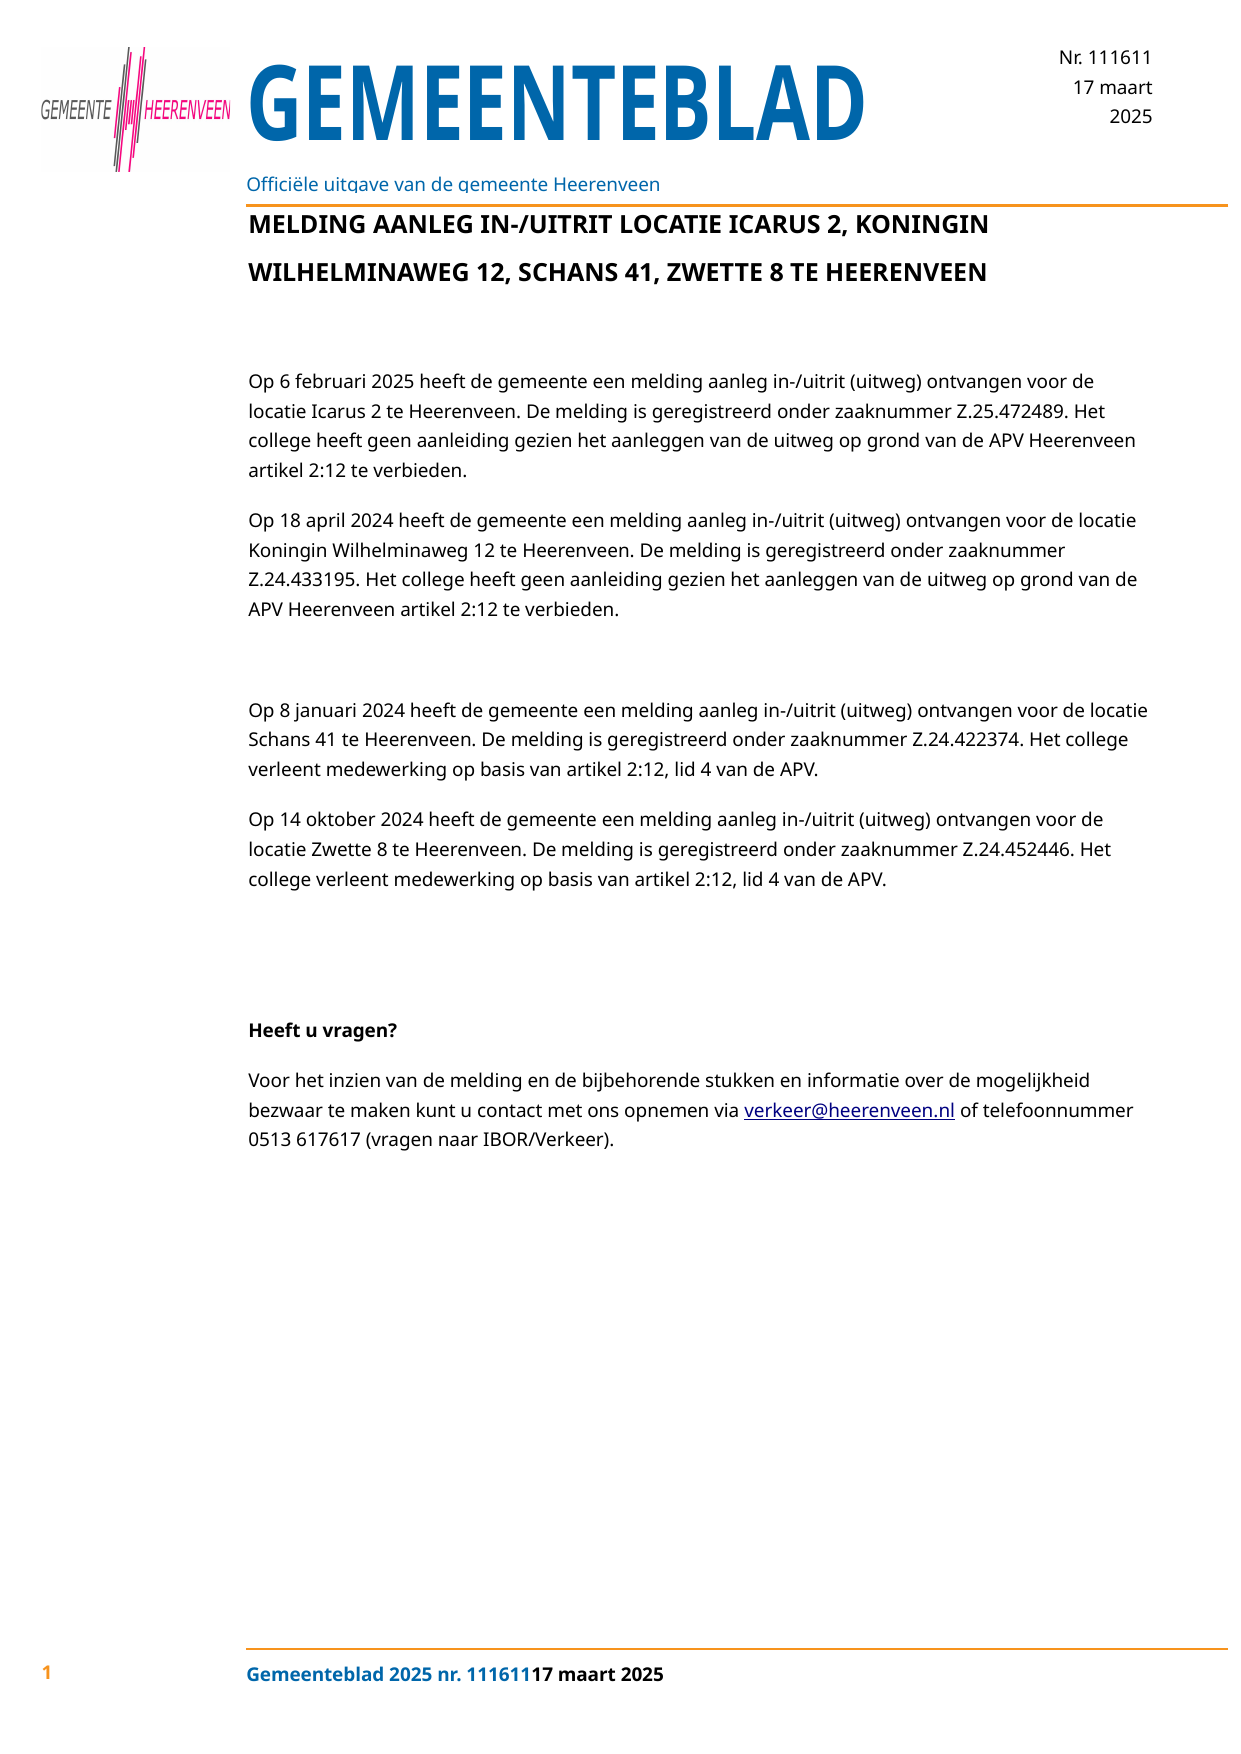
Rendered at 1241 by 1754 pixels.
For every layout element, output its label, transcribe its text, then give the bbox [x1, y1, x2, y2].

picture [41, 47, 231, 172]
text Op 14 oktober 2024 heeft de gemeente een melding aanleg in-/uitrit (uitweg) ontvangen voor de locatie Zwette 8 te Heerenveen. De melding is geregistreerd onder zaaknummer Z.24.452446. Het college verleent medewerking op basis van artikel 2:12, lid 4 van de APV. [248, 807, 1152, 892]
text Op 18 april 2024 heeft de gemeente een melding aanleg in-/uitrit (uitweg) ontvangen voor de locatie Koningin Wilhelminaweg 12 te Heerenveen. De melding is geregistreerd onder zaaknummer Z.24.433195. Het college heeft geen aanleiding gezien het aanleggen van de uitweg op grond van de APV Heerenveen artikel 2:12 te verbieden. [248, 507, 1152, 622]
text Op 8 januari 2024 heeft de gemeente een melding aanleg in-/uitrit (uitweg) ontvangen voor de locatie Schans 41 te Heerenveen. De melding is geregistreerd onder zaaknummer Z.24.422374. Het college verleent medewerking op basis van artikel 2:12, lid 4 van de APV. [248, 697, 1152, 782]
text Op 6 februari 2025 heeft de gemeente een melding aanleg in-/uitrit (uitweg) ontvangen voor de locatie Icarus 2 te Heerenveen. De melding is geregistreerd onder zaaknummer Z.25.472489. Het college heeft geen aanleiding gezien het aanleggen van de uitweg op grond van de APV Heerenveen artikel 2:12 te verbieden. [248, 368, 1152, 483]
text Voor het inzien van de melding en de bijbehorende stukken en informatie over de mogelijkheid bezwaar te maken kunt u contact met ons opnemen via verkeer@heerenveen.nl of telefoonnummer 0513 617617 (vragen naar IBOR/Verkeer). [248, 1067, 1152, 1152]
text MELDING AANLEG IN-/UITRIT LOCATIE ICARUS 2, KONINGIN WILHELMINAWEG 12, SCHANS 41, ZWETTE 8 TE HEERENVEEN [248, 207, 1152, 288]
text Heeft u vragen? [248, 1017, 1152, 1043]
